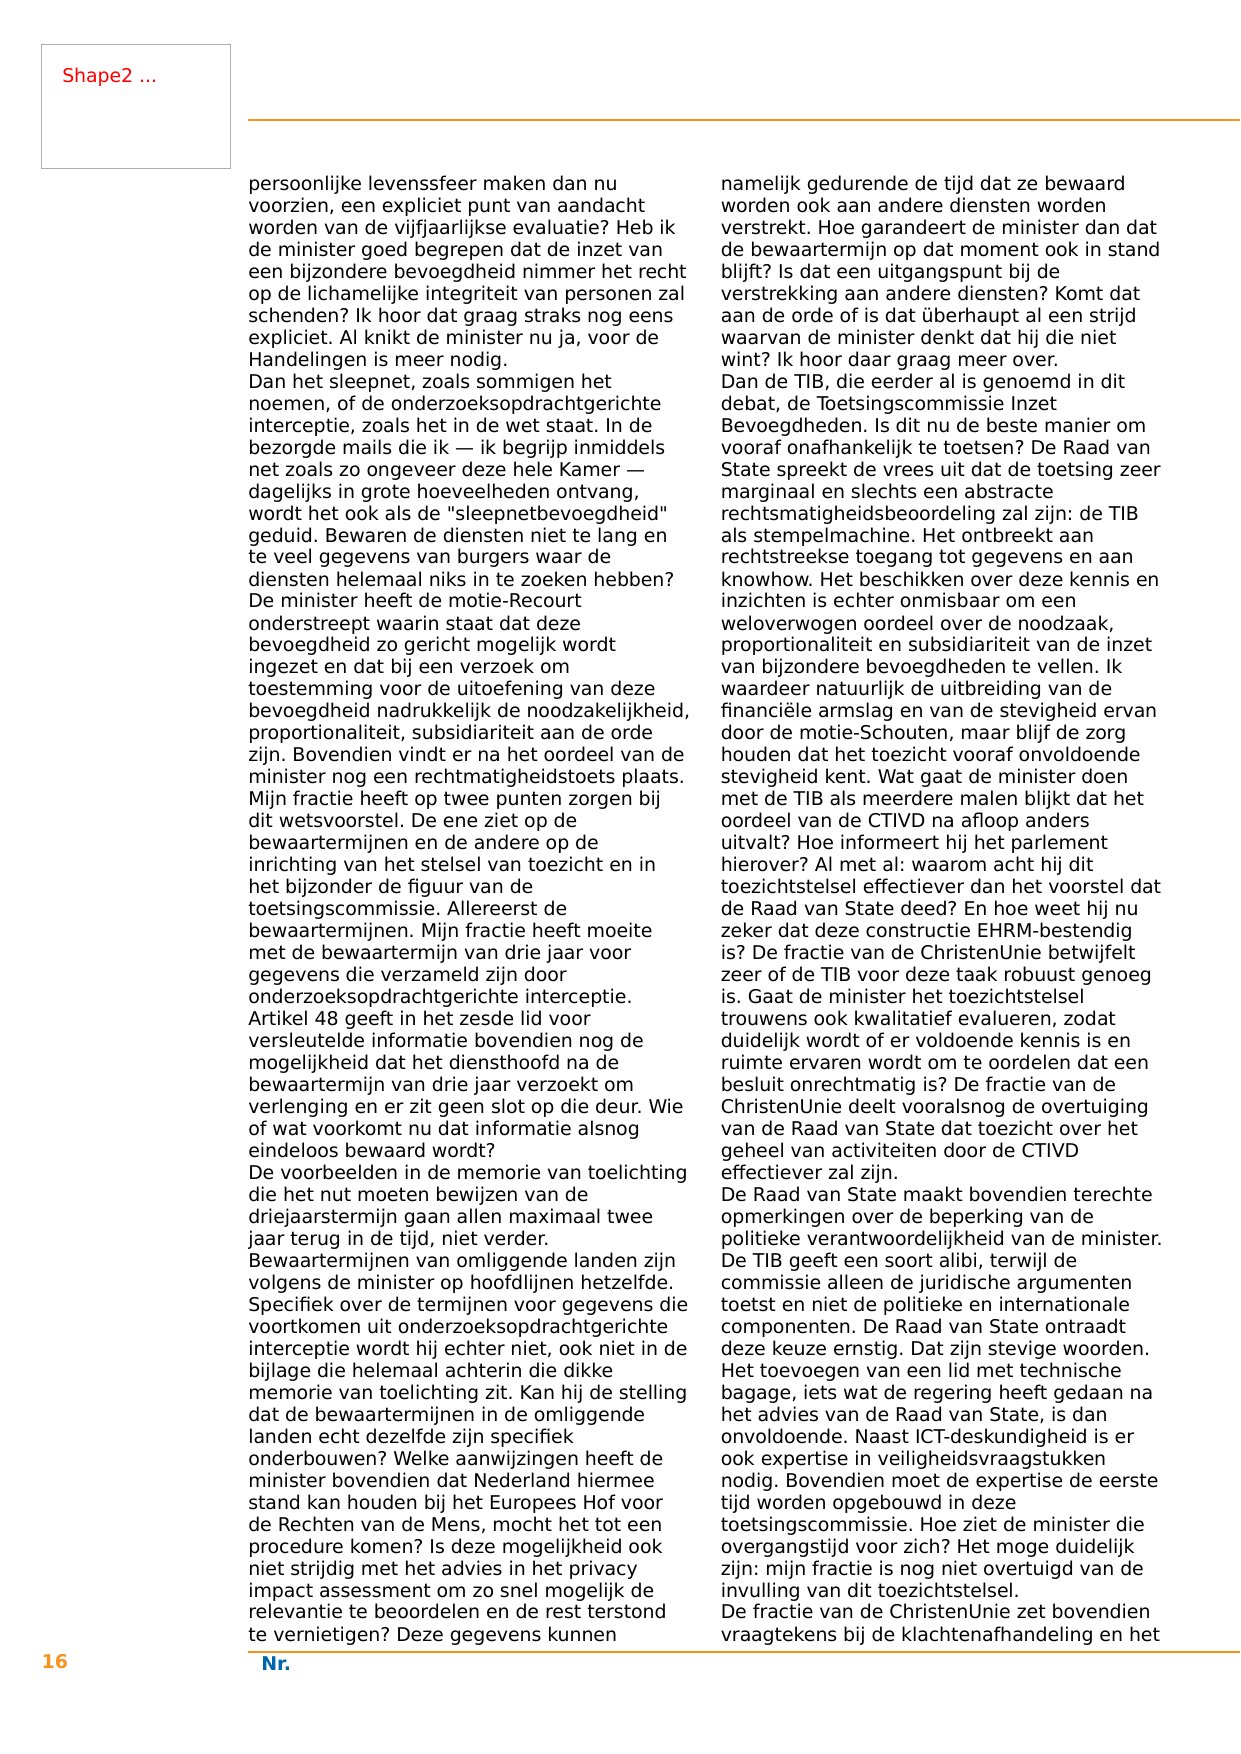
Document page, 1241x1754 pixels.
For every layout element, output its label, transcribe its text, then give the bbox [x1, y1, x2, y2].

text De voorbeelden in de memorie van toelichting die het nut moeten bewijzen van de driejaarstermijn gaan allen maximaal twee jaar terug in de tijd, niet verder. Bewaartermijnen van omliggende landen zijn volgens de minister op hoofdlijnen hetzelfde. Specifiek over de termijnen voor gegevens die voortkomen uit onderzoeksopdrachtgerichte interceptie wordt hij echter niet, ook niet in de bijlage die helemaal achterin die dikke memorie van toelichting zit. Kan hij de stelling dat de bewaartermijnen in de omliggende landen echt dezelfde zijn specifiek onderbouwen? Welke aanwijzingen heeft de minister bovendien dat Nederland hiermee stand kan houden bij het Europees Hof voor de Rechten van de Mens, mocht het tot een procedure komen? Is deze mogelijkheid ook niet strijdig met het advies in het privacy impact assessment om zo snel mogelijk de relevantie te beoordelen en de rest terstond te vernietigen? Deze gegevens kunnen [248, 1162, 691, 1645]
text Dan het sleepnet, zoals sommigen het noemen, of de onderzoeksopdrachtgerichte interceptie, zoals het in de wet staat. In de bezorgde mails die ik — ik begrijp inmiddels net zoals zo ongeveer deze hele Kamer — dagelijks in grote hoeveelheden ontvang, wordt het ook als de "sleepnetbevoegdheid" geduid. Bewaren de diensten niet te lang en te veel gegevens van burgers waar de diensten helemaal niks in te zoeken hebben? De minister heeft de motie-Recourt onderstreept waarin staat dat deze bevoegdheid zo gericht mogelijk wordt ingezet en dat bij een verzoek om toestemming voor de uitoefening van deze bevoegdheid nadrukkelijk de noodzakelijkheid, proportionaliteit, subsidiariteit aan de orde zijn. Bovendien vindt er na het oordeel van de minister nog een rechtmatigheidstoets plaats. [248, 371, 691, 788]
text persoonlijke levenssfeer maken dan nu voorzien, een expliciet punt van aandacht worden van de vijfjaarlijkse evaluatie? Heb ik de minister goed begrepen dat de inzet van een bijzondere bevoegdheid nimmer het recht op de lichamelijke integriteit van personen zal schenden? Ik hoor dat graag straks nog eens expliciet. Al knikt de minister nu ja, voor de Handelingen is meer nodig. [248, 173, 691, 371]
text namelijk gedurende de tijd dat ze bewaard worden ook aan andere diensten worden verstrekt. Hoe garandeert de minister dan dat de bewaartermijn op dat moment ook in stand blijft? Is dat een uitgangspunt bij de verstrekking aan andere diensten? Komt dat aan de orde of is dat überhaupt al een strijd waarvan de minister denkt dat hij die niet wint? Ik hoor daar graag meer over. [721, 173, 1163, 371]
text De Raad van State maakt bovendien terechte opmerkingen over de beperking van de politieke verantwoordelijkheid van de minister. De TIB geeft een soort alibi, terwijl de commissie alleen de juridische argumenten toetst en niet de politieke en internationale componenten. De Raad van State ontraadt deze keuze ernstig. Dat zijn stevige woorden. Het toevoegen van een lid met technische bagage, iets wat de regering heeft gedaan na het advies van de Raad van State, is dan onvoldoende. Naast ICT-deskundigheid is er ook expertise in veiligheidsvraagstukken nodig. Bovendien moet de expertise de eerste tijd worden opgebouwd in deze toetsingscommissie. Hoe ziet de minister die overgangstijd voor zich? Het moge duidelijk zijn: mijn fractie is nog niet overtuigd van de invulling van dit toezichtstelsel. [721, 1184, 1163, 1601]
text Dan de TIB, die eerder al is genoemd in dit debat, de Toetsingscommissie Inzet Bevoegdheden. Is dit nu de beste manier om vooraf onafhankelijk te toetsen? De Raad van State spreekt de vrees uit dat de toetsing zeer marginaal en slechts een abstracte rechtsmatigheidsbeoordeling zal zijn: de TIB als stempelmachine. Het ontbreekt aan rechtstreekse toegang tot gegevens en aan knowhow. Het beschikken over deze kennis en inzichten is echter onmisbaar om een weloverwogen oordeel over de noodzaak, proportionaliteit en subsidiariteit van de inzet van bijzondere bevoegdheden te vellen. Ik waardeer natuurlijk de uitbreiding van de financiële armslag en van de stevigheid ervan door de motie-Schouten, maar blijf de zorg houden dat het toezicht vooraf onvoldoende stevigheid kent. Wat gaat de minister doen met de TIB als meerdere malen blijkt dat het oordeel van de CTIVD na afloop anders uitvalt? Hoe informeert hij het parlement hierover? Al met al: waarom acht hij dit toezichtstelsel effectiever dan het voorstel dat de Raad van State deed? En hoe weet hij nu zeker dat deze constructie EHRM-bestendig is? De fractie van de ChristenUnie betwijfelt zeer of de TIB voor deze taak robuust genoeg is. Gaat de minister het toezichtstelsel trouwens ook kwalitatief evalueren, zodat duidelijk wordt of er voldoende kennis is en ruimte ervaren wordt om te oordelen dat een besluit onrechtmatig is? De fractie van de ChristenUnie deelt vooralsnog de overtuiging van de Raad van State dat toezicht over het geheel van activiteiten door de CTIVD effectiever zal zijn. [721, 371, 1163, 1184]
text De fractie van de ChristenUnie zet bovendien vraagtekens bij de klachtenafhandeling en het [721, 1601, 1163, 1645]
text Mijn fractie heeft op twee punten zorgen bij dit wetsvoorstel. De ene ziet op de bewaartermijnen en de andere op de inrichting van het stelsel van toezicht en in het bijzonder de figuur van de toetsingscommissie. Allereerst de bewaartermijnen. Mijn fractie heeft moeite met de bewaartermijn van drie jaar voor gegevens die verzameld zijn door onderzoeksopdrachtgerichte interceptie. Artikel 48 geeft in het zesde lid voor versleutelde informatie bovendien nog de mogelijkheid dat het diensthoofd na de bewaartermijn van drie jaar verzoekt om verlenging en er zit geen slot op die deur. Wie of wat voorkomt nu dat informatie alsnog eindeloos bewaard wordt? [248, 788, 691, 1162]
